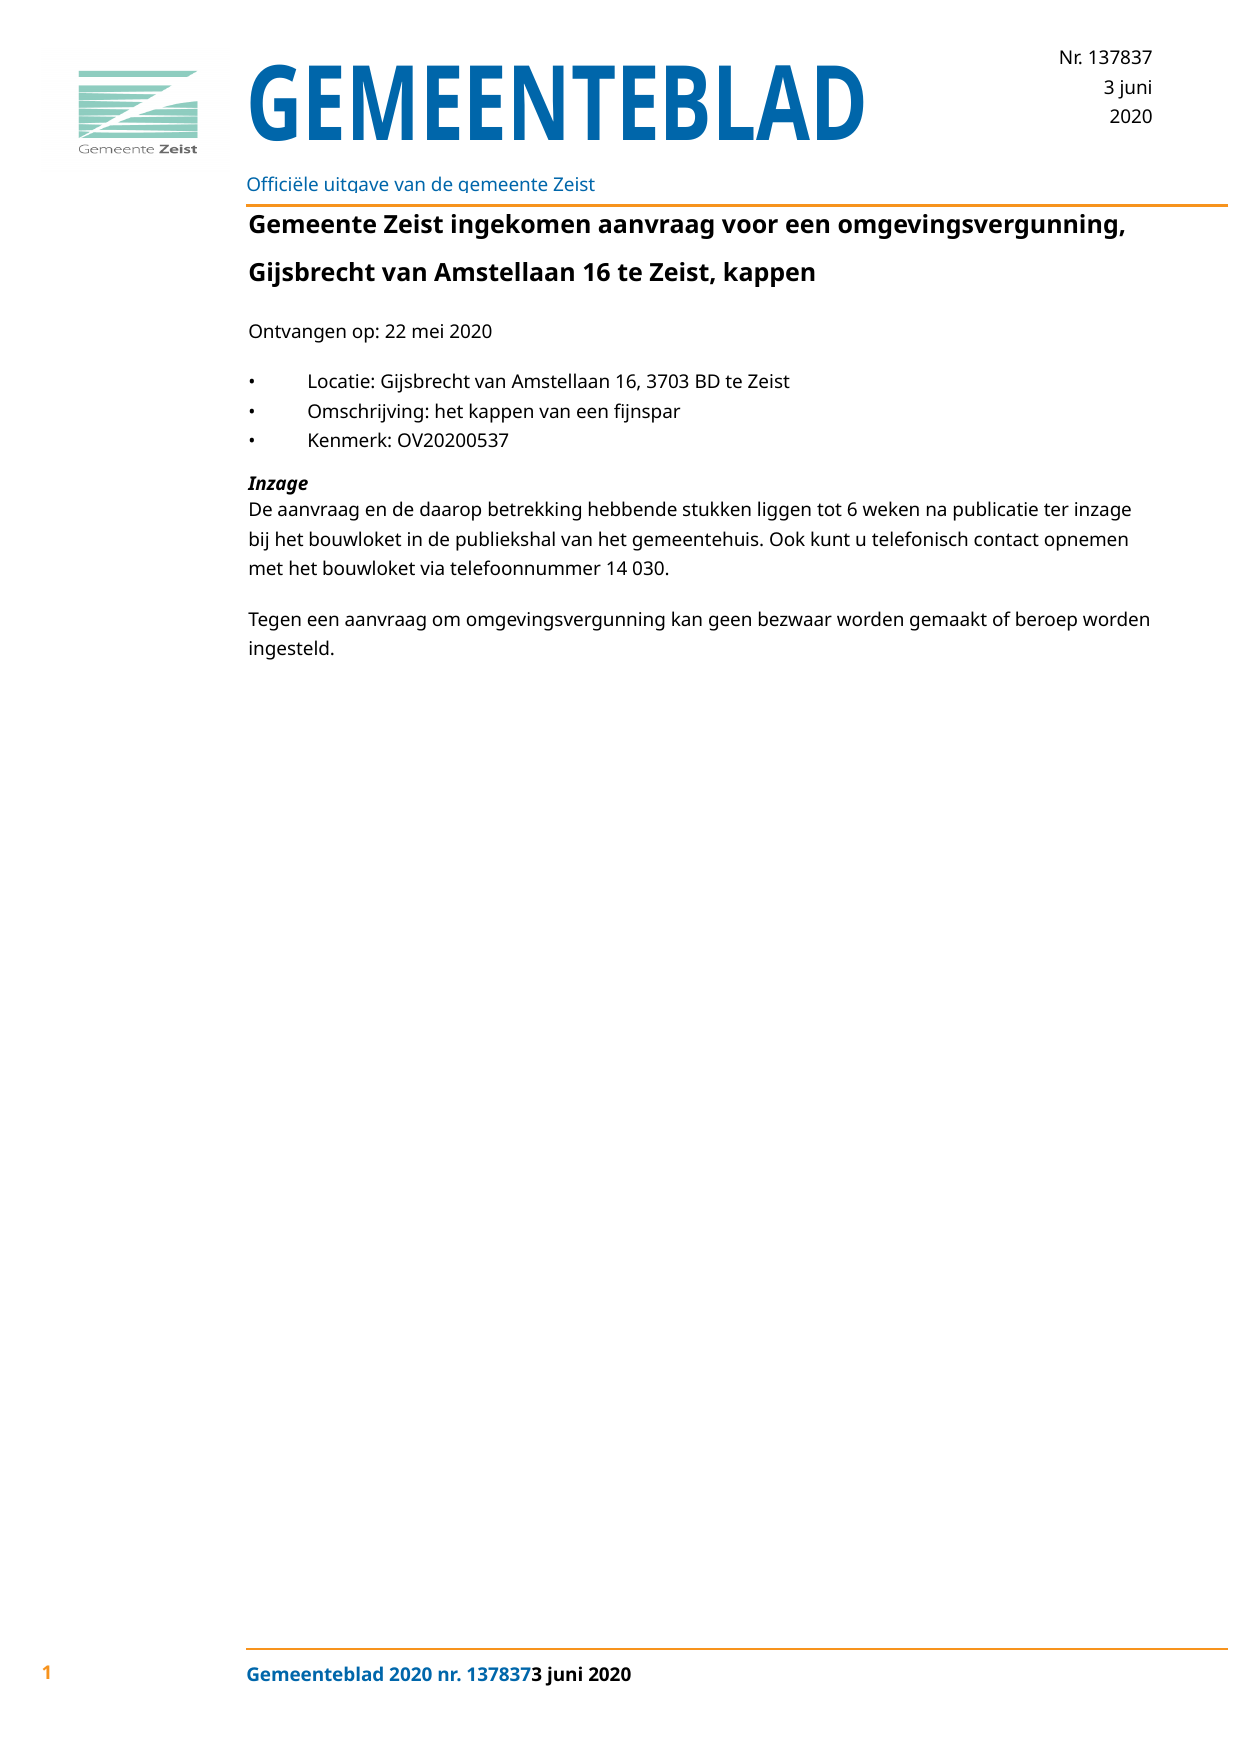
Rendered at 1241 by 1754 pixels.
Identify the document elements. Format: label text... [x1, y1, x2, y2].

list Kenmerk: OV20200537 [248, 427, 1152, 453]
text Ontvangen op: 22 mei 2020 [248, 318, 1152, 344]
text Gemeente Zeist ingekomen aanvraag voor een omgevingsvergunning, Gijsbrecht van Amstellaan 16 te Zeist, kappen [248, 207, 1152, 288]
picture [41, 47, 231, 172]
text Tegen een aanvraag om omgevingsvergunning kan geen bezwaar worden gemaakt of beroep worden ingesteld. [248, 606, 1152, 661]
text De aanvraag en de daarop betrekking hebbende stukken liggen tot 6 weken na publicatie ter inzage bij het bouwloket in de publiekshal van het gemeentehuis. Ook kunt u telefonisch contact opnemen met het bouwloket via telefoonnummer 14 030. [248, 496, 1152, 581]
text Inzage [248, 471, 1152, 496]
list Omschrijving: het kappen van een fijnspar [248, 398, 1152, 424]
list Locatie: Gijsbrecht van Amstellaan 16, 3703 BD te Zeist [248, 368, 1152, 394]
